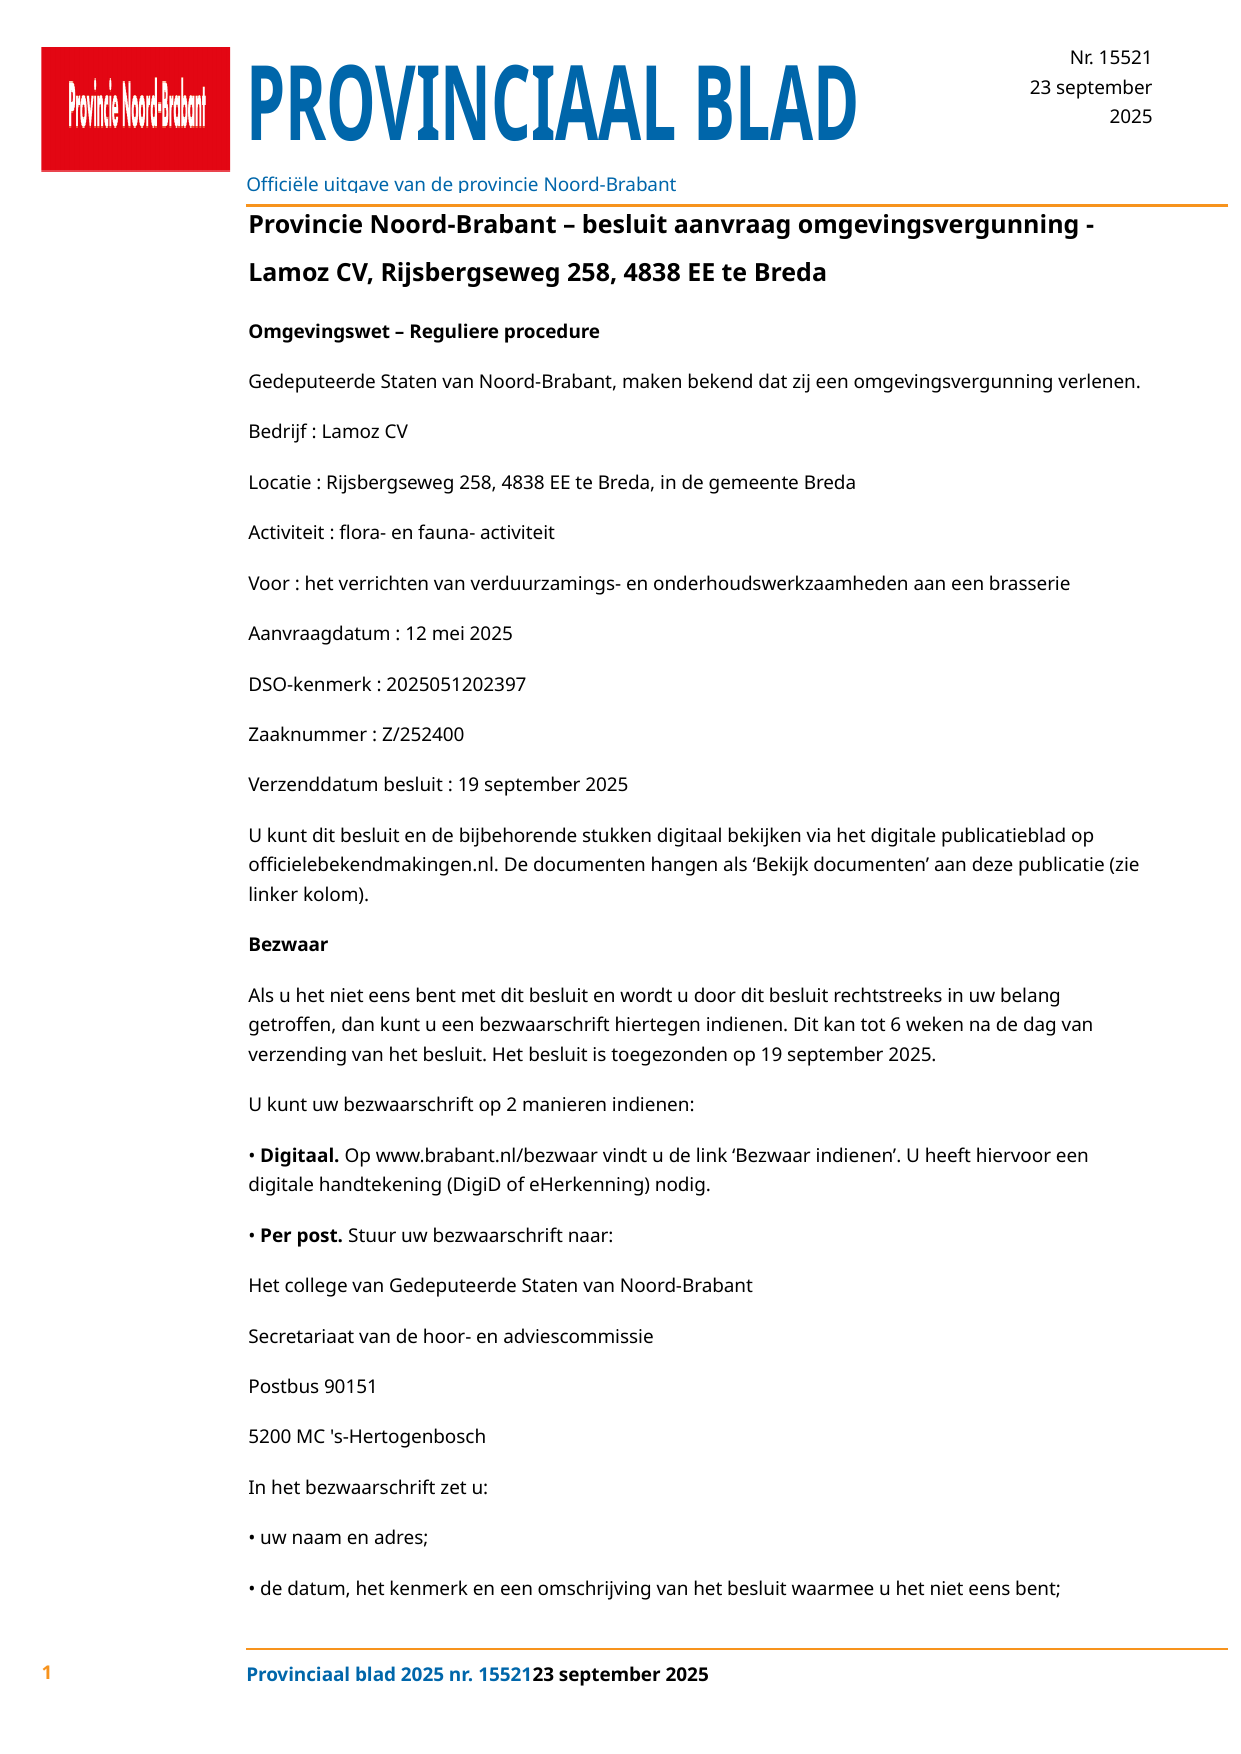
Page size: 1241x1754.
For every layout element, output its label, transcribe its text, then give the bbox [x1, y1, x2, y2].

text Omgevingswet – Reguliere procedure [248, 318, 1152, 344]
text Het college van Gedeputeerde Staten van Noord-Brabant [248, 1272, 1152, 1298]
text Als u het niet eens bent met dit besluit en wordt u door dit besluit rechtstreeks in uw belang getroffen, dan kunt u een bezwaarschrift hiertegen indienen. Dit kan tot 6 weken na de dag van verzending van het besluit. Het besluit is toegezonden op 19 september 2025. [248, 982, 1152, 1067]
text Bezwaar [248, 932, 1152, 957]
text • Per post. Stuur uw bezwaarschrift naar: [248, 1222, 1152, 1248]
text Provincie Noord-Brabant – besluit aanvraag omgevingsvergunning - Lamoz CV, Rijsbergseweg 258, 4838 EE te Breda [248, 207, 1152, 288]
text Verzenddatum besluit : 19 september 2025 [248, 772, 1152, 797]
text Locatie : Rijsbergseweg 258, 4838 EE te Breda, in de gemeente Breda [248, 469, 1152, 495]
text Bedrijf : Lamoz CV [248, 419, 1152, 444]
text Activiteit : flora- en fauna- activiteit [248, 519, 1152, 545]
text U kunt dit besluit en de bijbehorende stukken digitaal bekijken via het digitale publicatieblad op officielebekendmakingen.nl. De documenten hangen als ‘Bekijk documenten’ aan deze publicatie (zie linker kolom). [248, 822, 1152, 907]
text Zaaknummer : Z/252400 [248, 721, 1152, 747]
picture [41, 47, 231, 172]
text Aanvraagdatum : 12 mei 2025 [248, 620, 1152, 646]
text In het bezwaarschrift zet u: [248, 1474, 1152, 1500]
text • Digitaal. Op www.brabant.nl/bezwaar vindt u de link ‘Bezwaar indienen’. U heeft hiervoor een digitale handtekening (DigiD of eHerkenning) nodig. [248, 1142, 1152, 1197]
text U kunt uw bezwaarschrift op 2 manieren indienen: [248, 1092, 1152, 1117]
text Gedeputeerde Staten van Noord-Brabant, maken bekend dat zij een omgevingsvergunning verlenen. [248, 368, 1152, 394]
text Postbus 90151 [248, 1373, 1152, 1399]
text Voor : het verrichten van verduurzamings- en onderhoudswerkzaamheden aan een brasserie [248, 570, 1152, 596]
text • uw naam en adres; [248, 1524, 1152, 1550]
text DSO-kenmerk : 2025051202397 [248, 671, 1152, 697]
text • de datum, het kenmerk en een omschrijving van het besluit waarmee u het niet eens bent; [248, 1575, 1152, 1601]
text Secretariaat van de hoor- en adviescommissie [248, 1323, 1152, 1349]
text 5200 MC 's‑Hertogenbosch [248, 1424, 1152, 1449]
